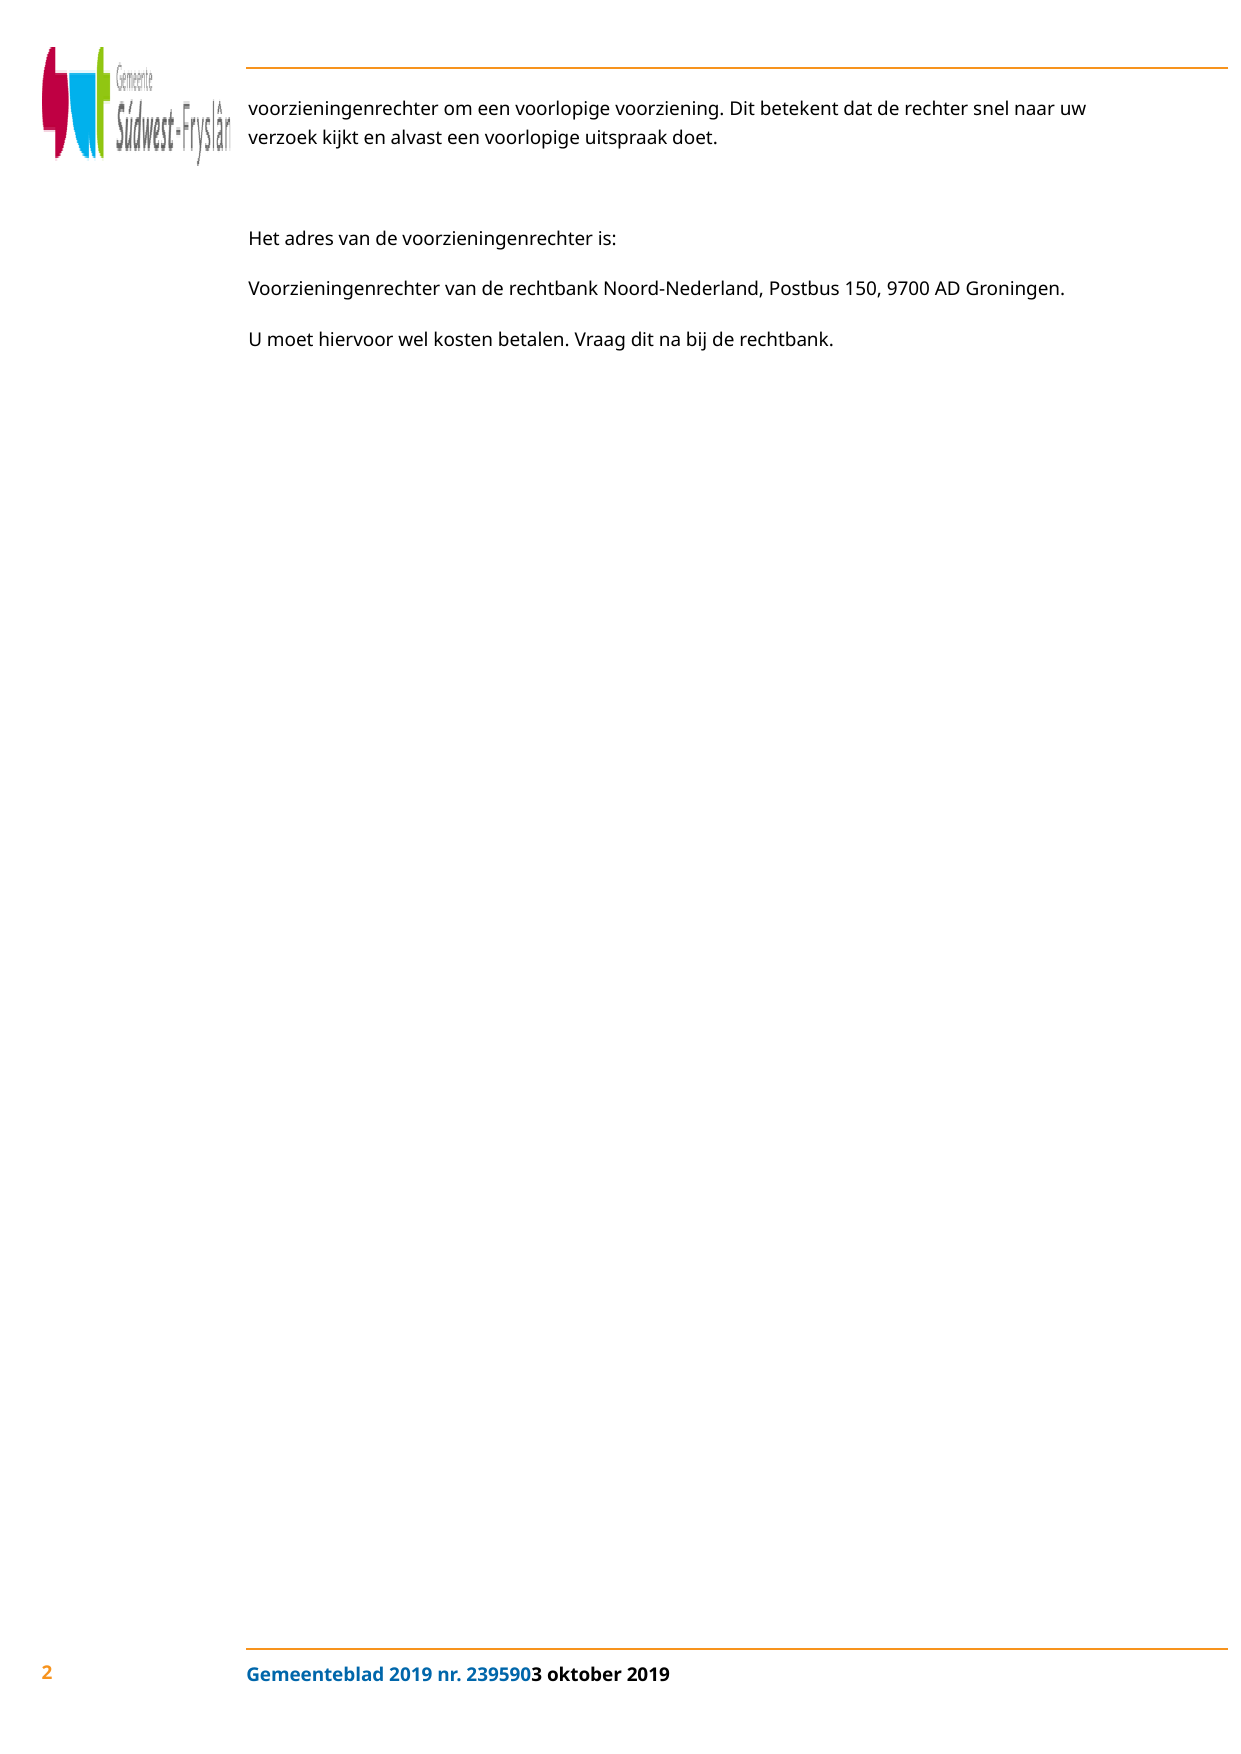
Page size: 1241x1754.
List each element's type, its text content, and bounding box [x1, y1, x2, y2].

text voorzieningenrechter om een voorlopige voorziening. Dit betekent dat de rechter snel naar uw verzoek kijkt en alvast een voorlopige uitspraak doet. [248, 95, 1152, 150]
text U moet hiervoor wel kosten betalen. Vraag dit na bij de rechtbank. [248, 326, 1152, 352]
picture [41, 47, 231, 172]
text Voorzieningenrechter van de rechtbank Noord-Nederland, Postbus 150, 9700 AD Groningen. [248, 276, 1152, 301]
text Het adres van de voorzieningenrechter is: [248, 225, 1152, 251]
